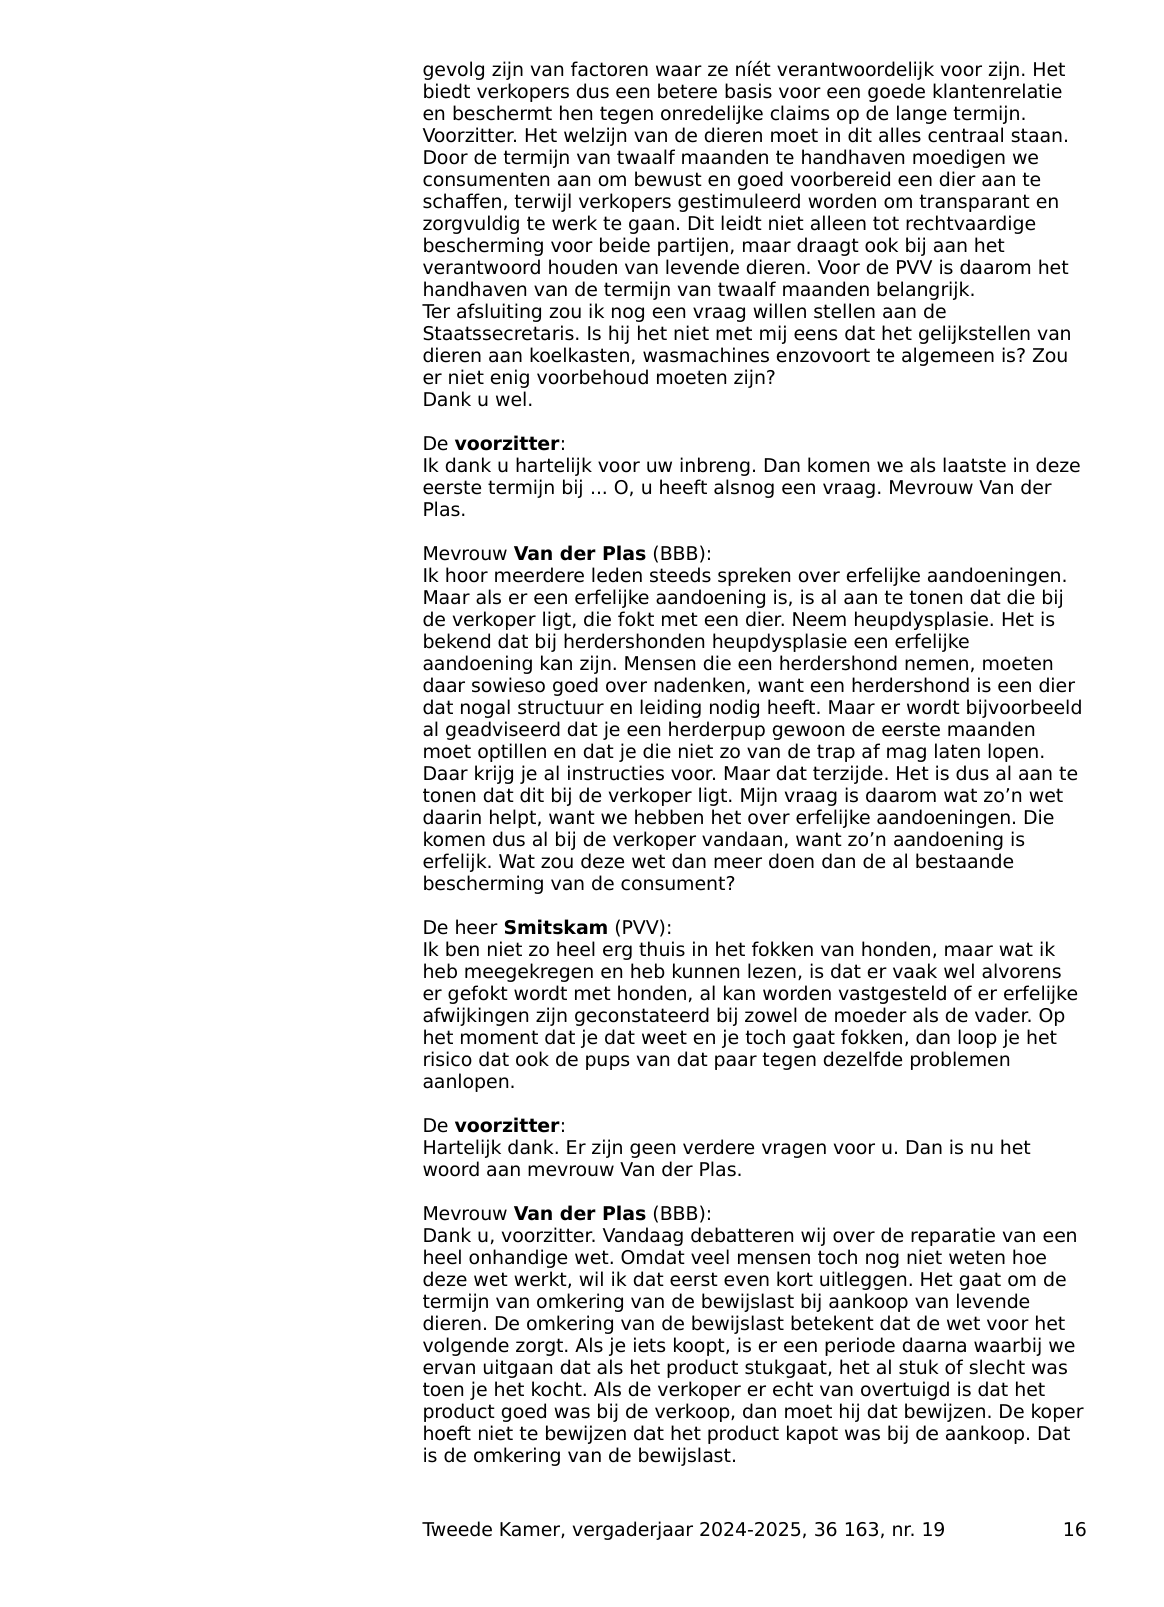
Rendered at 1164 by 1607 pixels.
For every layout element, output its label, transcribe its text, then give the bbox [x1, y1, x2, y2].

text De voorzitter: [422, 433, 1087, 455]
text gevolg zijn van factoren waar ze níét verantwoordelijk voor zijn. Het biedt verkopers dus een betere basis voor een goede klantenrelatie en beschermt hen tegen onredelijke claims op de lange termijn. [422, 59, 1087, 125]
text De heer Smitskam (PVV): [422, 917, 1087, 939]
text Mevrouw Van der Plas (BBB): [422, 1203, 1087, 1225]
text Mevrouw Van der Plas (BBB): [422, 543, 1087, 565]
text Dank u, voorzitter. Vandaag debatteren wij over de reparatie van een heel onhandige wet. Omdat veel mensen toch nog niet weten hoe deze wet werkt, wil ik dat eerst even kort uitleggen. Het gaat om de termijn van omkering van de bewijslast bij aankoop van levende dieren. De omkering van de bewijslast betekent dat de wet voor het volgende zorgt. Als je iets koopt, is er een periode daarna waarbij we ervan uitgaan dat als het product stukgaat, het al stuk of slecht was toen je het kocht. Als de verkoper er echt van overtuigd is dat het product goed was bij de verkoop, dan moet hij dat bewijzen. De koper hoeft niet te bewijzen dat het product kapot was bij de aankoop. Dat is de omkering van de bewijslast. [422, 1225, 1087, 1467]
text Dank u wel. [422, 389, 1087, 411]
text Voorzitter. Het welzijn van de dieren moet in dit alles centraal staan. Door de termijn van twaalf maanden te handhaven moedigen we consumenten aan om bewust en goed voorbereid een dier aan te schaffen, terwijl verkopers gestimuleerd worden om transparant en zorgvuldig te werk te gaan. Dit leidt niet alleen tot rechtvaardige bescherming voor beide partijen, maar draagt ook bij aan het verantwoord houden van levende dieren. Voor de PVV is daarom het handhaven van de termijn van twaalf maanden belangrijk. [422, 125, 1087, 301]
text De voorzitter: [422, 1115, 1087, 1137]
text Ik dank u hartelijk voor uw inbreng. Dan komen we als laatste in deze eerste termijn bij ... O, u heeft alsnog een vraag. Mevrouw Van der Plas. [422, 455, 1087, 521]
text Hartelijk dank. Er zijn geen verdere vragen voor u. Dan is nu het woord aan mevrouw Van der Plas. [422, 1137, 1087, 1181]
text Ik ben niet zo heel erg thuis in het fokken van honden, maar wat ik heb meegekregen en heb kunnen lezen, is dat er vaak wel alvorens er gefokt wordt met honden, al kan worden vastgesteld of er erfelijke afwijkingen zijn geconstateerd bij zowel de moeder als de vader. Op het moment dat je dat weet en je toch gaat fokken, dan loop je het risico dat ook de pups van dat paar tegen dezelfde problemen aanlopen. [422, 939, 1087, 1093]
text Ik hoor meerdere leden steeds spreken over erfelijke aandoeningen. Maar als er een erfelijke aandoening is, is al aan te tonen dat die bij de verkoper ligt, die fokt met een dier. Neem heupdysplasie. Het is bekend dat bij herdershonden heupdysplasie een erfelijke aandoening kan zijn. Mensen die een herdershond nemen, moeten daar sowieso goed over nadenken, want een herdershond is een dier dat nogal structuur en leiding nodig heeft. Maar er wordt bijvoorbeeld al geadviseerd dat je een herderpup gewoon de eerste maanden moet optillen en dat je die niet zo van de trap af mag laten lopen. Daar krijg je al instructies voor. Maar dat terzijde. Het is dus al aan te tonen dat dit bij de verkoper ligt. Mijn vraag is daarom wat zo’n wet daarin helpt, want we hebben het over erfelijke aandoeningen. Die komen dus al bij de verkoper vandaan, want zo’n aandoening is erfelijk. Wat zou deze wet dan meer doen dan de al bestaande bescherming van de consument? [422, 565, 1087, 895]
text Ter afsluiting zou ik nog een vraag willen stellen aan de Staatssecretaris. Is hij het niet met mij eens dat het gelijkstellen van dieren aan koelkasten, wasmachines enzovoort te algemeen is? Zou er niet enig voorbehoud moeten zijn? [422, 301, 1087, 389]
